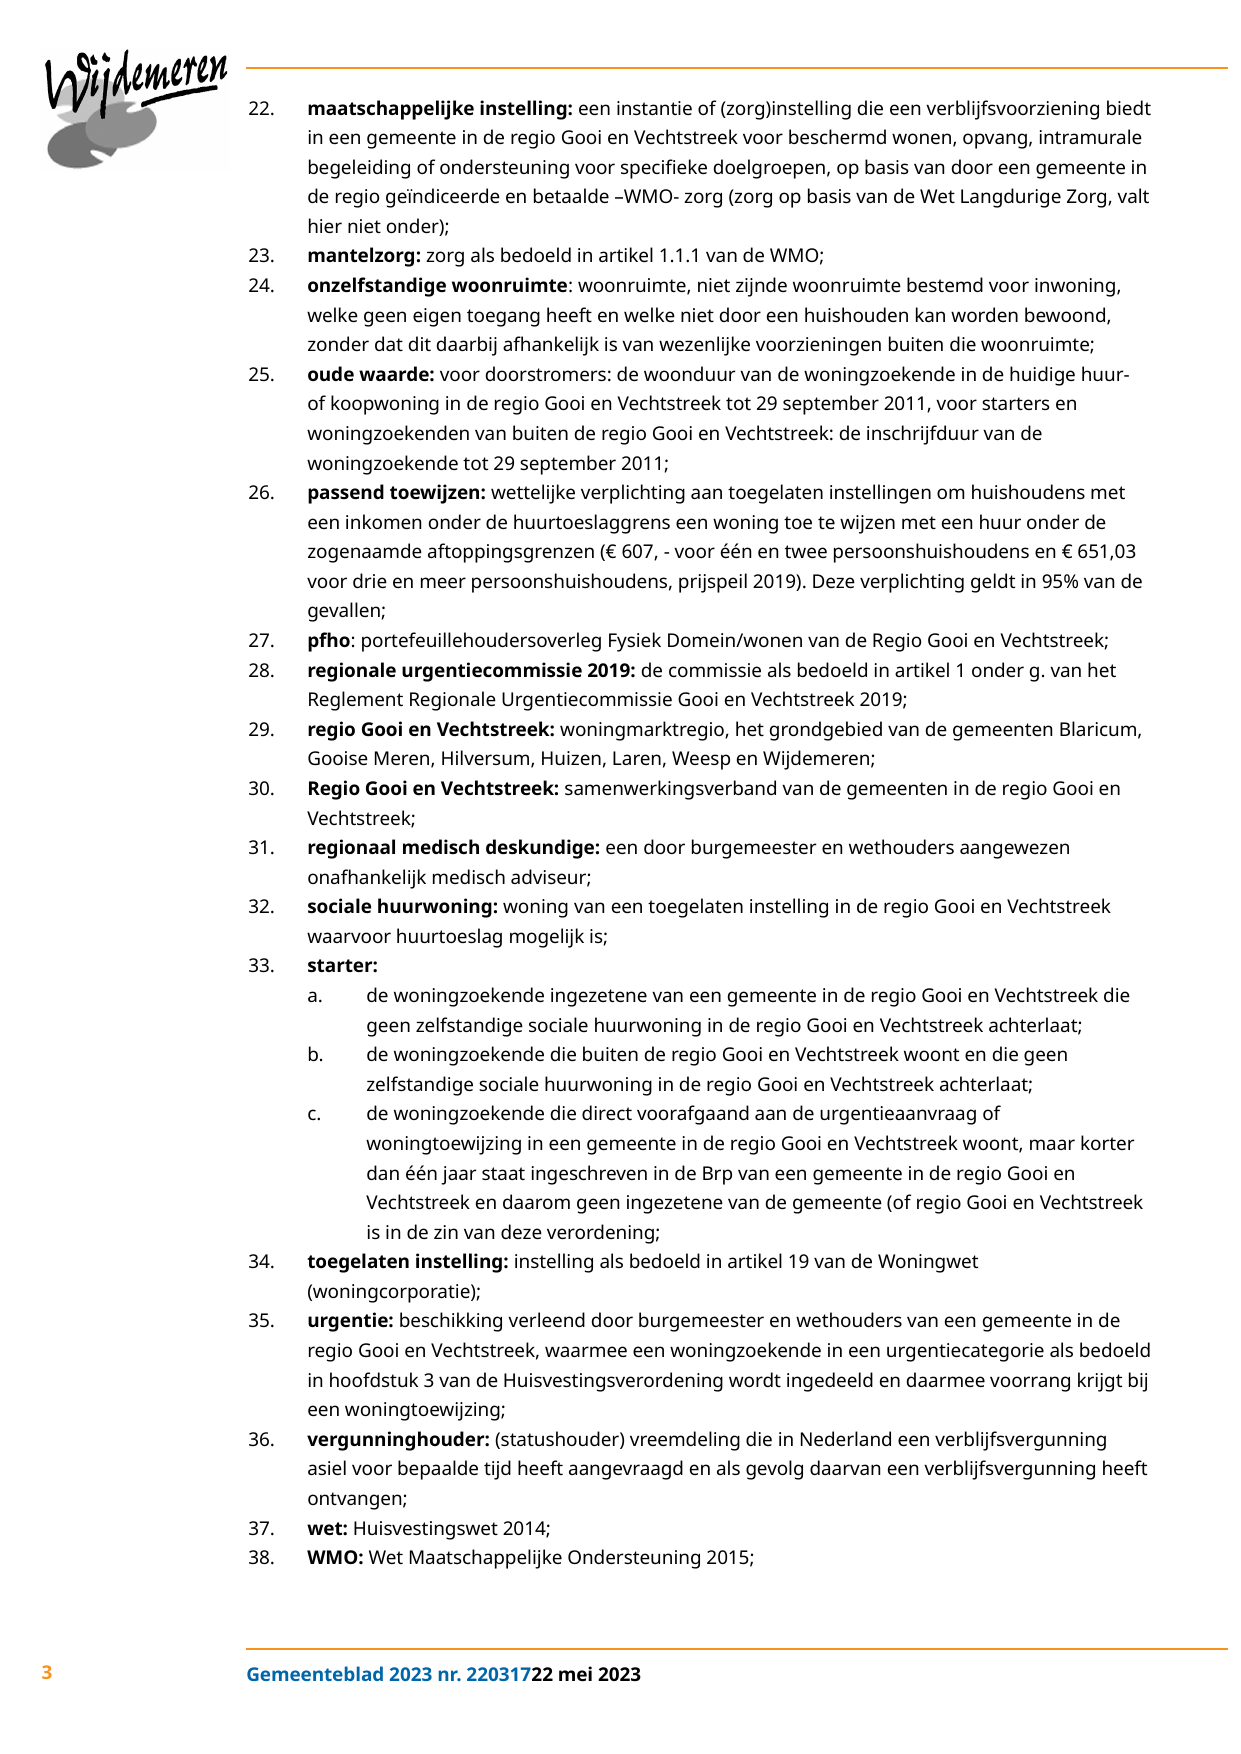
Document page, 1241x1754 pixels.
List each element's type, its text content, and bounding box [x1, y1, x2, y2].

list starter: [248, 953, 1152, 978]
list wet: Huisvestingswet 2014; [248, 1515, 1152, 1541]
list vergunninghouder: (statushouder) vreemdeling die in Nederland een verblijfsvergunning asiel voor bepaalde tijd heeft aangevraagd en als gevolg daarvan een verblijfsvergunning heeft ontvangen; [248, 1426, 1152, 1511]
list pfho: portefeuillehoudersoverleg Fysiek Domein/wonen van de Regio Gooi en Vechtstreek; [248, 627, 1152, 653]
list onzelfstandige woonruimte: woonruimte, niet zijnde woonruimte bestemd voor inwoning, welke geen eigen toegang heeft en welke niet door een huishouden kan worden bewoond, zonder dat dit daarbij afhankelijk is van wezenlijke voorzieningen buiten die woonruimte; [248, 272, 1152, 357]
list mantelzorg: zorg als bedoeld in artikel 1.1.1 van de WMO; [248, 243, 1152, 268]
list de woningzoekende die direct voorafgaand aan de urgentieaanvraag of woningtoewijzing in een gemeente in de regio Gooi en Vechtstreek woont, maar korter dan één jaar staat ingeschreven in de Brp van een gemeente in de regio Gooi en Vechtstreek en daarom geen ingezetene van de gemeente (of regio Gooi en Vechtstreek is in de zin van deze verordening; [307, 1101, 1152, 1245]
picture [41, 47, 231, 172]
list de woningzoekende die buiten de regio Gooi en Vechtstreek woont en die geen zelfstandige sociale huurwoning in de regio Gooi en Vechtstreek achterlaat; [307, 1041, 1152, 1097]
list urgentie: beschikking verleend door burgemeester en wethouders van een gemeente in de regio Gooi en Vechtstreek, waarmee een woningzoekende in een urgentiecategorie als bedoeld in hoofdstuk 3 van de Huisvestingsverordening wordt ingedeeld en daarmee voorrang krijgt bij een woningtoewijzing; [248, 1308, 1152, 1422]
list de woningzoekende ingezetene van een gemeente in de regio Gooi en Vechtstreek die geen zelfstandige sociale huurwoning in de regio Gooi en Vechtstreek achterlaat; [307, 982, 1152, 1038]
list Regio Gooi en Vechtstreek: samenwerkingsverband van de gemeenten in de regio Gooi en Vechtstreek; [248, 775, 1152, 831]
list regionaal medisch deskundige: een door burgemeester en wethouders aangewezen onafhankelijk medisch adviseur; [248, 834, 1152, 890]
list passend toewijzen: wettelijke verplichting aan toegelaten instellingen om huishoudens met een inkomen onder de huurtoeslaggrens een woning toe te wijzen met een huur onder de zogenaamde aftoppingsgrenzen (€ 607, - voor één en twee persoonshuishoudens en € 651,03 voor drie en meer persoonshuishoudens, prijspeil 2019). Deze verplichting geldt in 95% van de gevallen; [248, 479, 1152, 623]
list regio Gooi en Vechtstreek: woningmarktregio, het grondgebied van de gemeenten Blaricum, Gooise Meren, Hilversum, Huizen, Laren, Weesp en Wijdemeren; [248, 716, 1152, 771]
list regionale urgentiecommissie 2019: de commissie als bedoeld in artikel 1 onder g. van het Reglement Regionale Urgentiecommissie Gooi en Vechtstreek 2019; [248, 657, 1152, 712]
list maatschappelijke instelling: een instantie of (zorg)instelling die een verblijfsvoorziening biedt in een gemeente in de regio Gooi en Vechtstreek voor beschermd wonen, opvang, intramurale begeleiding of ondersteuning voor specifieke doelgroepen, op basis van door een gemeente in de regio geïndiceerde en betaalde –WMO- zorg (zorg op basis van de Wet Langdurige Zorg, valt hier niet onder); [248, 95, 1152, 239]
list toegelaten instelling: instelling als bedoeld in artikel 19 van de Woningwet (woningcorporatie); [248, 1248, 1152, 1304]
list WMO: Wet Maatschappelijke Ondersteuning 2015; [248, 1544, 1152, 1570]
list oude waarde: voor doorstromers: de woonduur van de woningzoekende in de huidige huur- of koopwoning in de regio Gooi en Vechtstreek tot 29 september 2011, voor starters en woningzoekenden van buiten de regio Gooi en Vechtstreek: de inschrijfduur van de woningzoekende tot 29 september 2011; [248, 361, 1152, 476]
list sociale huurwoning: woning van een toegelaten instelling in de regio Gooi en Vechtstreek waarvoor huurtoeslag mogelijk is; [248, 893, 1152, 949]
